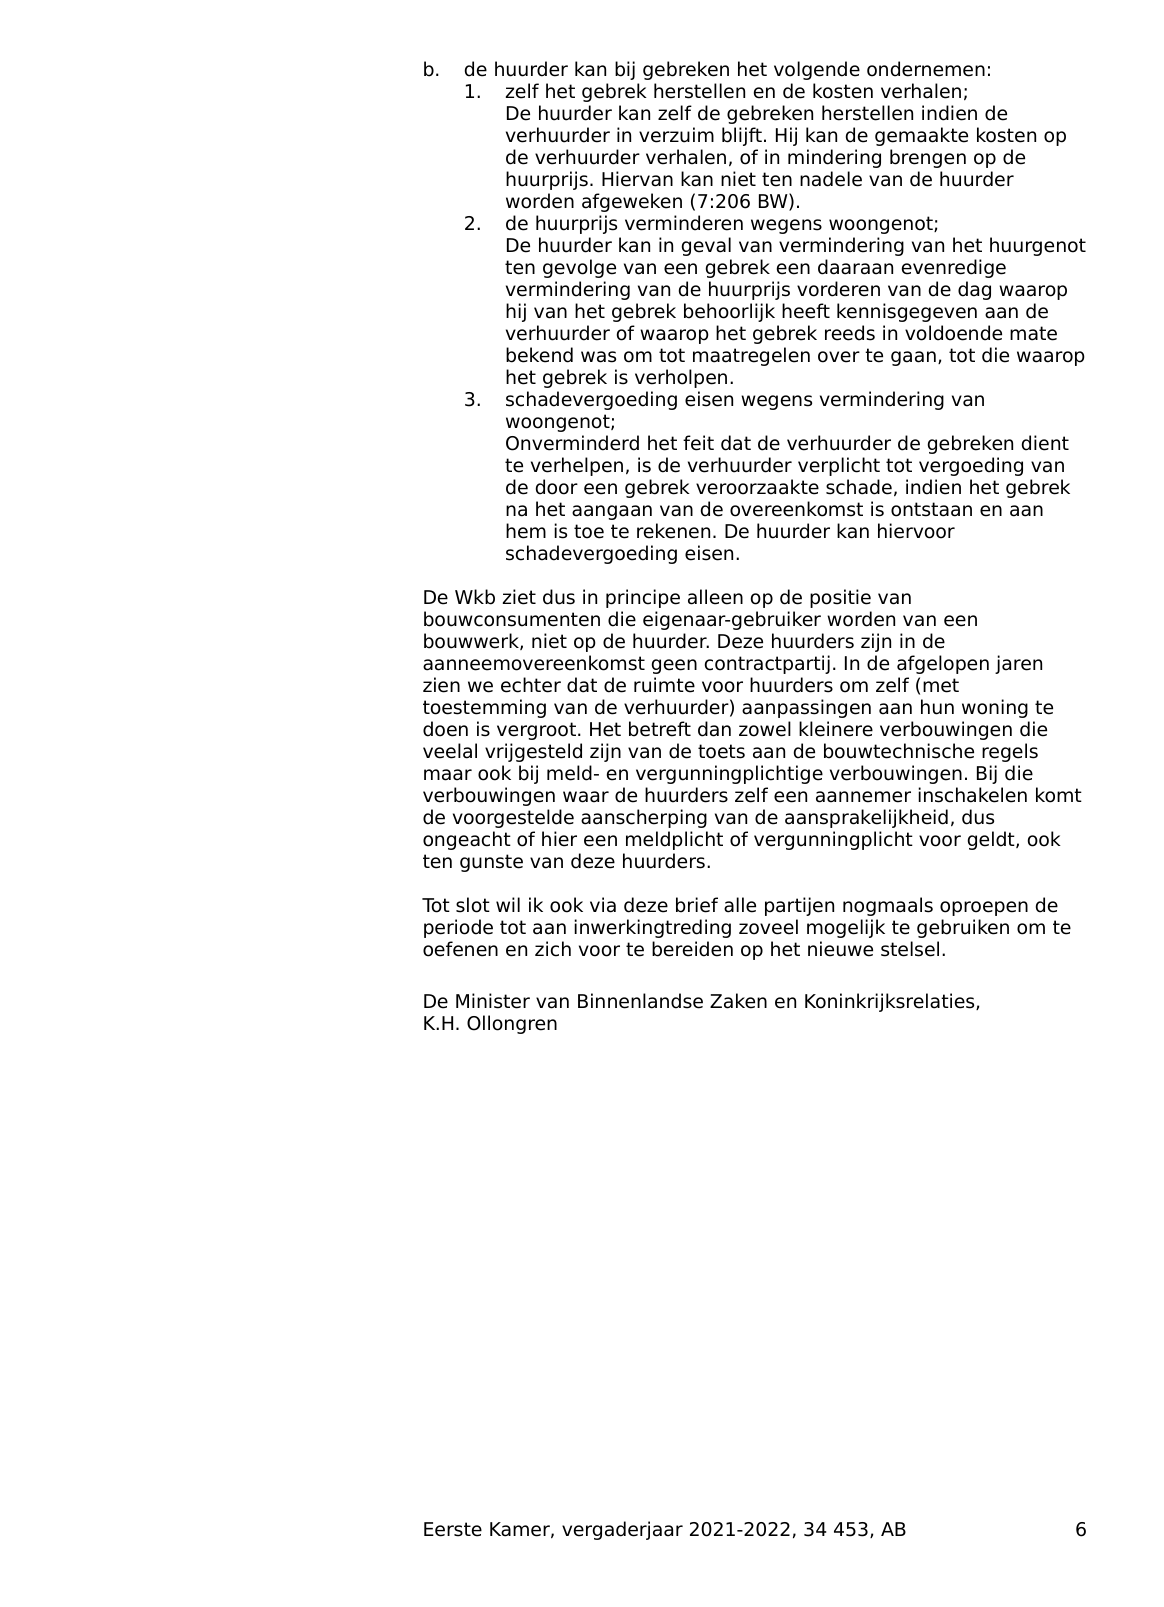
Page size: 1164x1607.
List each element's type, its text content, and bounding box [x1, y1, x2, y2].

text De Wkb ziet dus in principe alleen op de positie van bouwconsumenten die eigenaar-gebruiker worden van een bouwwerk, niet op de huurder. Deze huurders zijn in de aanneemovereenkomst geen contractpartij. In de afgelopen jaren zien we echter dat de ruimte voor huurders om zelf (met toestemming van de verhuurder) aanpassingen aan hun woning te doen is vergroot. Het betreft dan zowel kleinere verbouwingen die veelal vrijgesteld zijn van de toets aan de bouwtechnische regels maar ook bij meld- en vergunningplichtige verbouwingen. Bij die verbouwingen waar de huurders zelf een aannemer inschakelen komt de voorgestelde aanscherping van de aansprakelijkheid, dus ongeacht of hier een meldplicht of vergunningplicht voor geldt, ook ten gunste van deze huurders. [422, 587, 1087, 872]
text b. de huurder kan bij gebreken het volgende ondernemen: [422, 59, 1087, 81]
text Tot slot wil ik ook via deze brief alle partijen nogmaals oproepen de periode tot aan inwerkingtreding zoveel mogelijk te gebruiken om te oefenen en zich voor te bereiden op het nieuwe stelsel. [422, 895, 1087, 961]
text De Minister van Binnenlandse Zaken en Koninkrijksrelaties, K.H. Ollongren [422, 991, 1087, 1034]
text 1. zelf het gebrek herstellen en de kosten verhalen; [464, 81, 1087, 103]
text 2. de huurprijs verminderen wegens woongenot; [464, 213, 1087, 235]
text Onverminderd het feit dat de verhuurder de gebreken dient te verhelpen, is de verhuurder verplicht tot vergoeding van de door een gebrek veroorzaakte schade, indien het gebrek na het aangaan van de overeenkomst is ontstaan en aan hem is toe te rekenen. De huurder kan hiervoor schadevergoeding eisen. [505, 433, 1087, 564]
text 3. schadevergoeding eisen wegens vermindering van woongenot; [464, 389, 1087, 433]
text De huurder kan zelf de gebreken herstellen indien de verhuurder in verzuim blijft. Hij kan de gemaakte kosten op de verhuurder verhalen, of in mindering brengen op de huurprijs. Hiervan kan niet ten nadele van de huurder worden afgeweken (7:206 BW). [505, 103, 1087, 213]
text De huurder kan in geval van vermindering van het huurgenot ten gevolge van een gebrek een daaraan evenredige vermindering van de huurprijs vorderen van de dag waarop hij van het gebrek behoorlijk heeft kennisgegeven aan de verhuurder of waarop het gebrek reeds in voldoende mate bekend was om tot maatregelen over te gaan, tot die waarop het gebrek is verholpen. [505, 235, 1087, 389]
